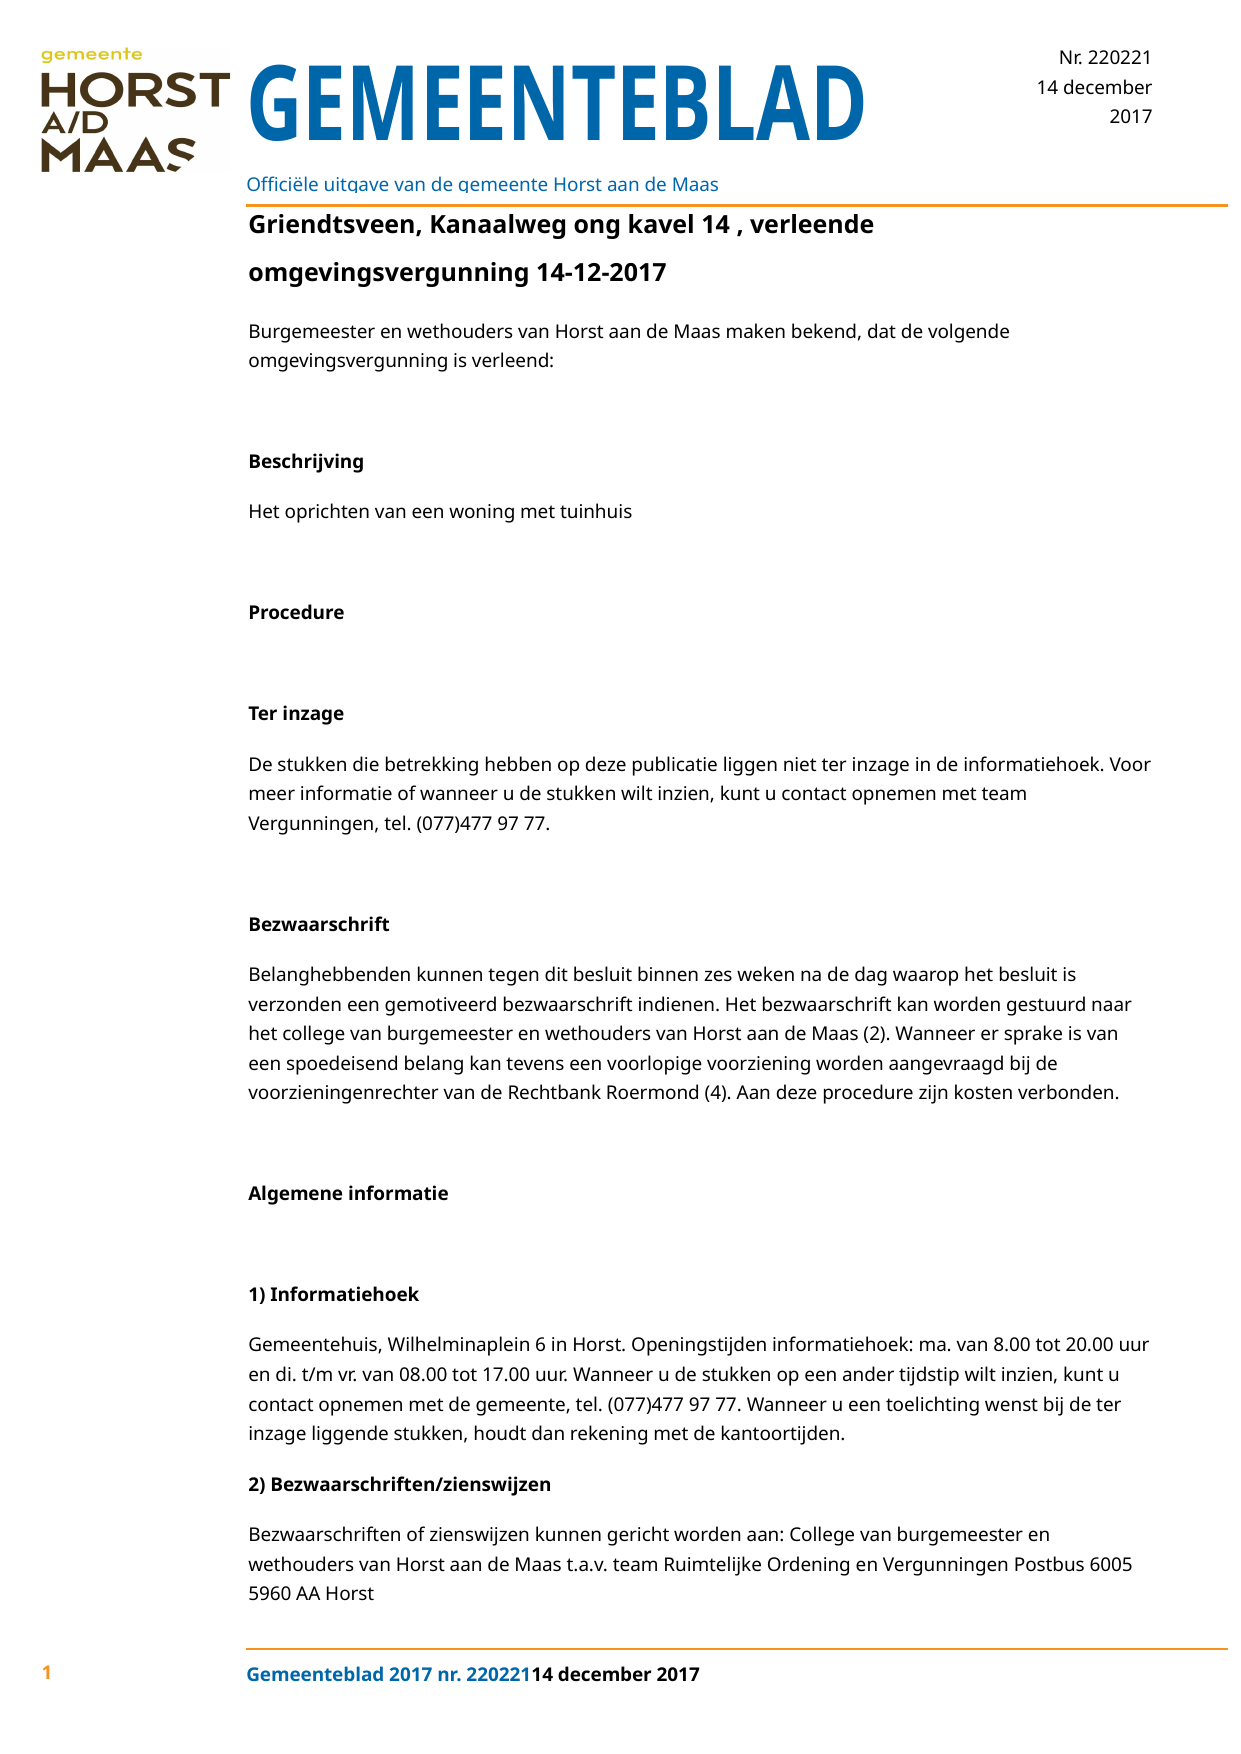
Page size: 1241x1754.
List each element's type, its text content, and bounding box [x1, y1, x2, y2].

text Ter inzage [248, 700, 1152, 726]
text 2) Bezwaarschriften/zienswijzen [248, 1471, 1152, 1497]
text Gemeentehuis, Wilhelminaplein 6 in Horst. Openingstijden informatiehoek: ma. van 8.00 tot 20.00 uur en di. t/m vr. van 08.00 tot 17.00 uur. Wanneer u de stukken op een ander tijdstip wilt inzien, kunt u contact opnemen met de gemeente, tel. (077)477 97 77. Wanneer u een toelichting wenst bij de ter inzage liggende stukken, houdt dan rekening met de kantoortijden. [248, 1332, 1152, 1446]
text Het oprichten van een woning met tuinhuis [248, 499, 1152, 524]
picture [41, 47, 231, 172]
text Griendtsveen, Kanaalweg ong kavel 14 , verleende omgevingsvergunning 14-12-2017 [248, 207, 1152, 288]
text Algemene informatie [248, 1180, 1152, 1206]
text Procedure [248, 599, 1152, 625]
text 1) Informatiehoek [248, 1281, 1152, 1307]
text Beschrijving [248, 448, 1152, 474]
text Burgemeester en wethouders van Horst aan de Maas maken bekend, dat de volgende omgevingsvergunning is verleend: [248, 318, 1152, 373]
text De stukken die betrekking hebben op deze publicatie liggen niet ter inzage in de informatiehoek. Voor meer informatie of wanneer u de stukken wilt inzien, kunt u contact opnemen met team Vergunningen, tel. (077)477 97 77. [248, 751, 1152, 836]
text Bezwaarschriften of zienswijzen kunnen gericht worden aan: College van burgemeester en wethouders van Horst aan de Maas t.a.v. team Ruimtelijke Ordening en Vergunningen Postbus 6005 5960 AA Horst [248, 1521, 1152, 1606]
text Belanghebbenden kunnen tegen dit besluit binnen zes weken na de dag waarop het besluit is verzonden een gemotiveerd bezwaarschrift indienen. Het bezwaarschrift kan worden gestuurd naar het college van burgemeester en wethouders van Horst aan de Maas (2). Wanneer er sprake is van een spoedeisend belang kan tevens een voorlopige voorziening worden aangevraagd bij de voorzieningenrechter van de Rechtbank Roermond (4). Aan deze procedure zijn kosten verbonden. [248, 961, 1152, 1105]
text Bezwaarschrift [248, 911, 1152, 937]
